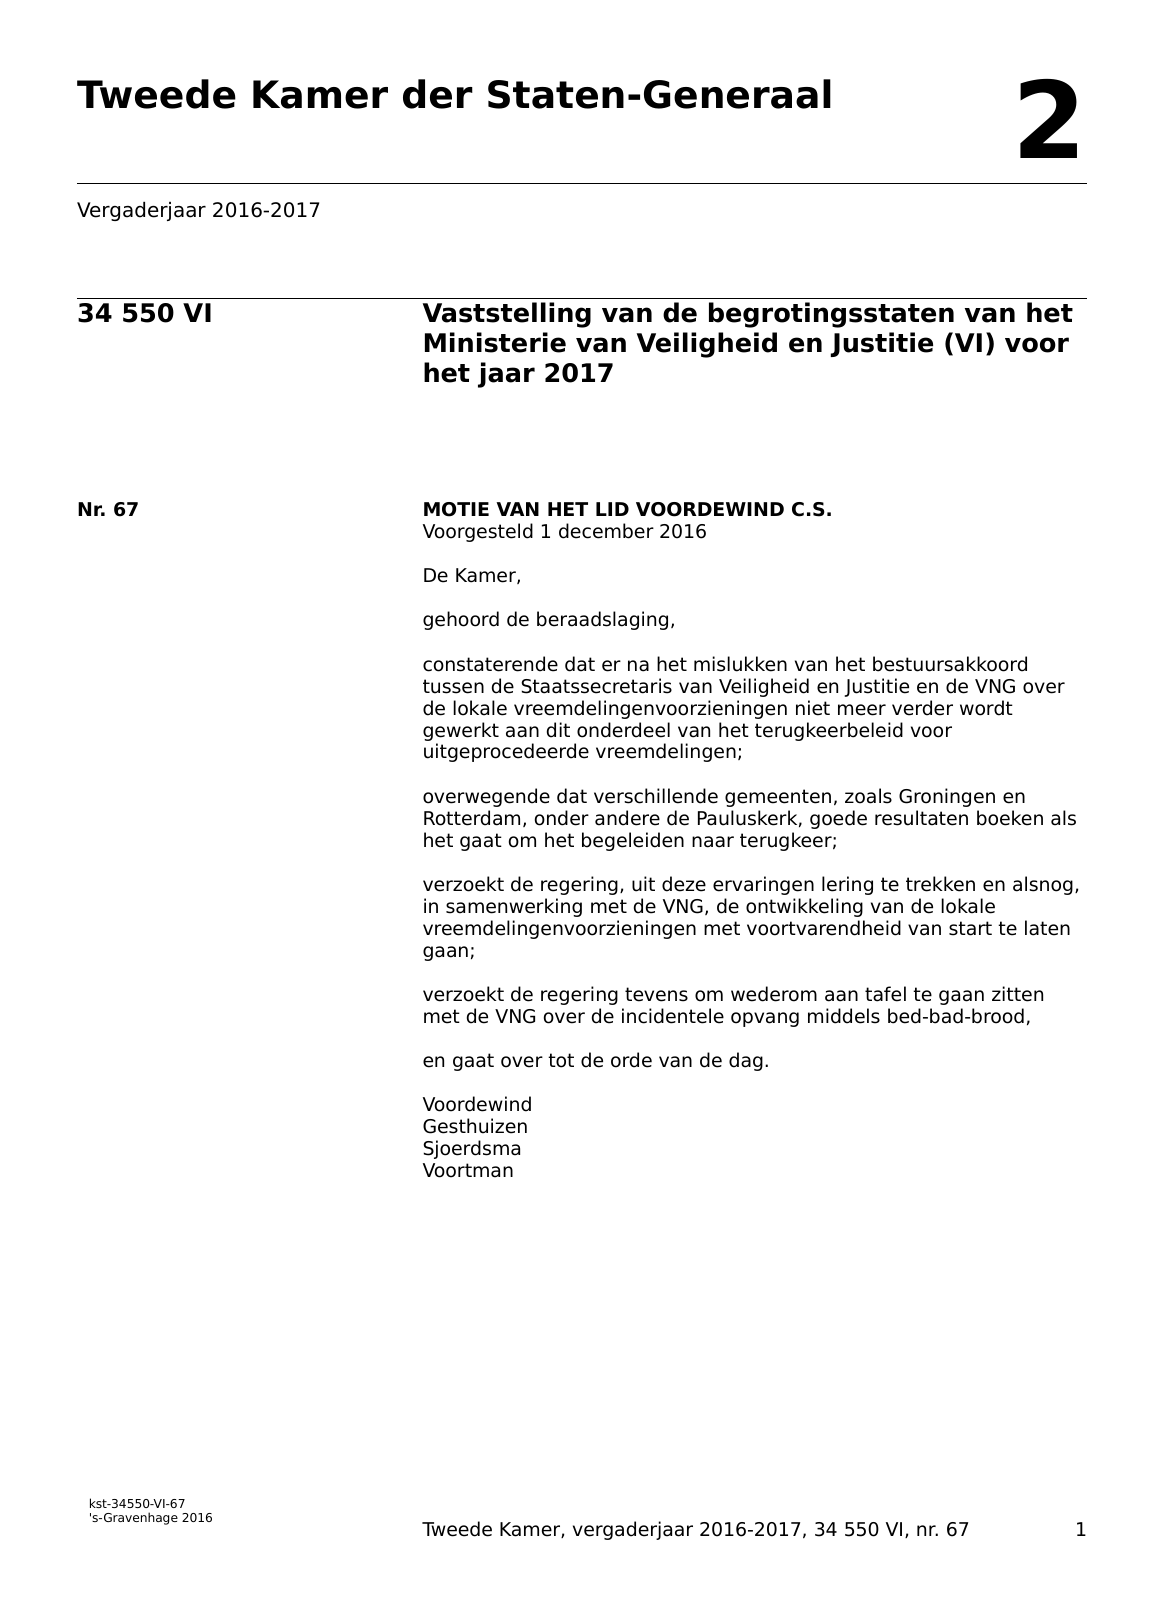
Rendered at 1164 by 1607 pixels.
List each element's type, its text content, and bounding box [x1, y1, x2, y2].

text en gaat over tot de orde van de dag. [422, 1050, 1087, 1072]
text 's-Gravenhage 2016 [88, 1511, 323, 1525]
text kst-34550-VI-67 [88, 1497, 323, 1511]
text Voortman [422, 1160, 1087, 1182]
text overwegende dat verschillende gemeenten, zoals Groningen en Rotterdam, onder andere de Pauluskerk, goede resultaten boeken als het gaat om het begeleiden naar terugkeer; [422, 786, 1087, 852]
text Sjoerdsma [422, 1138, 1087, 1160]
text gehoord de beraadslaging, [422, 609, 1087, 631]
table_cell Vergaderjaar 2016-2017 [77, 184, 1087, 298]
table_header Tweede Kamer der Staten-Generaal [77, 59, 886, 183]
text constaterende dat er na het mislukken van het bestuursakkoord tussen de Staatssecretaris van Veiligheid en Justitie en de VNG over de lokale vreemdelingenvoorzieningen niet meer verder wordt gewerkt aan dit onderdeel van het terugkeerbeleid voor uitgeprocedeerde vreemdelingen; [422, 653, 1087, 763]
subtitle Nr. 67 MOTIE VAN HET LID VOORDEWIND C.S. [77, 499, 1087, 521]
text Voorgesteld 1 december 2016 [422, 521, 1087, 543]
text Gesthuizen [422, 1116, 1087, 1138]
text verzoekt de regering tevens om wederom aan tafel te gaan zitten met de VNG over de incidentele opvang middels bed-bad-brood, [422, 984, 1087, 1028]
table_header 2 [886, 59, 1087, 183]
subtitle 34 550 VI Vaststelling van de begrotingsstaten van het Ministerie van Veiligheid en Justitie (VI) voor het jaar 2017 [77, 299, 1087, 388]
text verzoekt de regering, uit deze ervaringen lering te trekken en alsnog, in samenwerking met de VNG, de ontwikkeling van de lokale vreemdelingenvoorzieningen met voortvarendheid van start te laten gaan; [422, 874, 1087, 962]
text Voordewind [422, 1094, 1087, 1116]
text De Kamer, [422, 565, 1087, 587]
